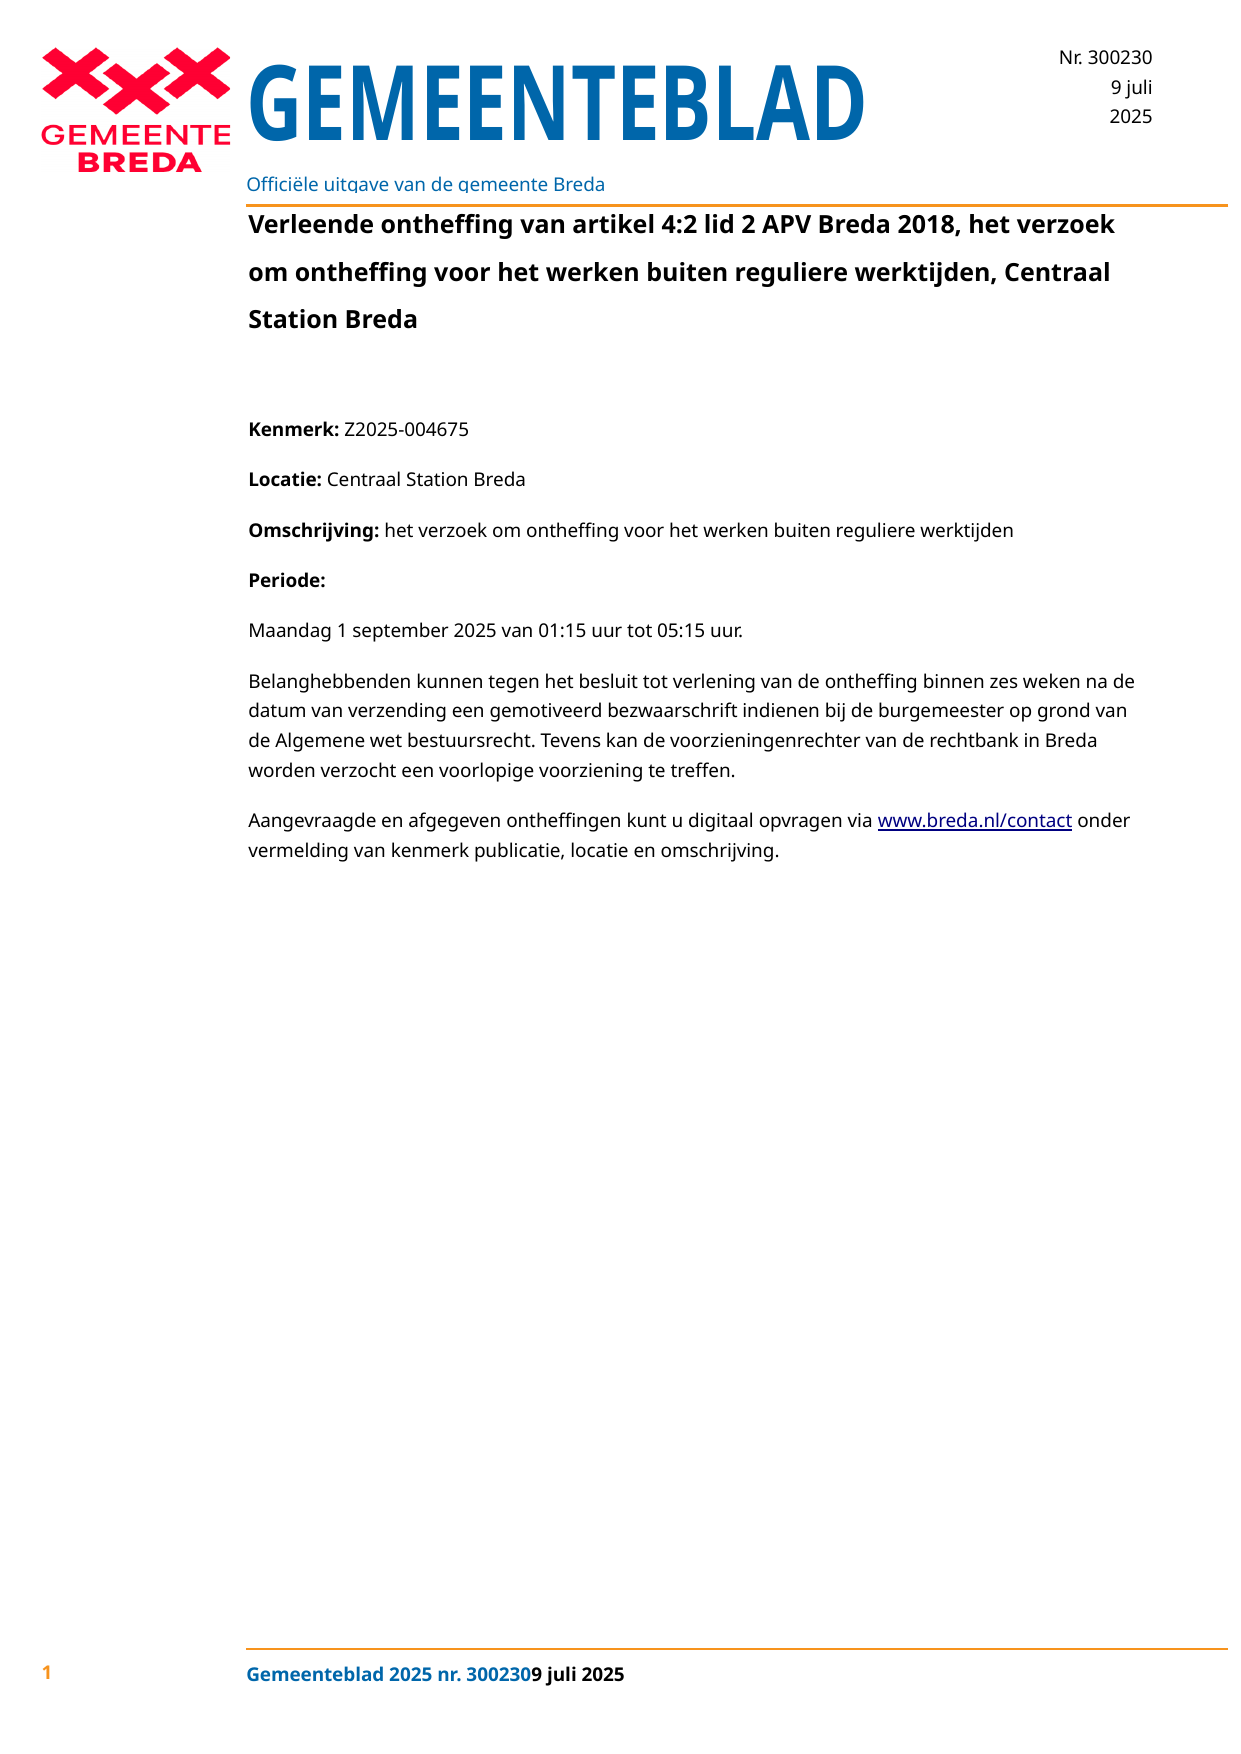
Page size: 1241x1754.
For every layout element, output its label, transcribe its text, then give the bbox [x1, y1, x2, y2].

text Belanghebbenden kunnen tegen het besluit tot verlening van de ontheffing binnen zes weken na de datum van verzending een gemotiveerd bezwaarschrift indienen bij de burgemeester op grond van de Algemene wet bestuursrecht. Tevens kan de voorzieningenrechter van de rechtbank in Breda worden verzocht een voorlopige voorziening te treffen. [248, 668, 1152, 782]
text Omschrijving: het verzoek om ontheffing voor het werken buiten reguliere werktijden [248, 517, 1152, 542]
picture [41, 47, 231, 172]
text Locatie: Centraal Station Breda [248, 466, 1152, 492]
text Periode: [248, 567, 1152, 593]
text Verleende ontheffing van artikel 4:2 lid 2 APV Breda 2018, het verzoek om ontheffing voor het werken buiten reguliere werktijden, Centraal Station Breda [248, 207, 1152, 336]
text Kenmerk: Z2025-004675 [248, 416, 1152, 442]
text Maandag 1 september 2025 van 01:15 uur tot 05:15 uur. [248, 618, 1152, 643]
text Aangevraagde en afgegeven ontheffingen kunt u digitaal opvragen via www.breda.nl/contact onder vermelding van kenmerk publicatie, locatie en omschrijving. [248, 807, 1152, 862]
